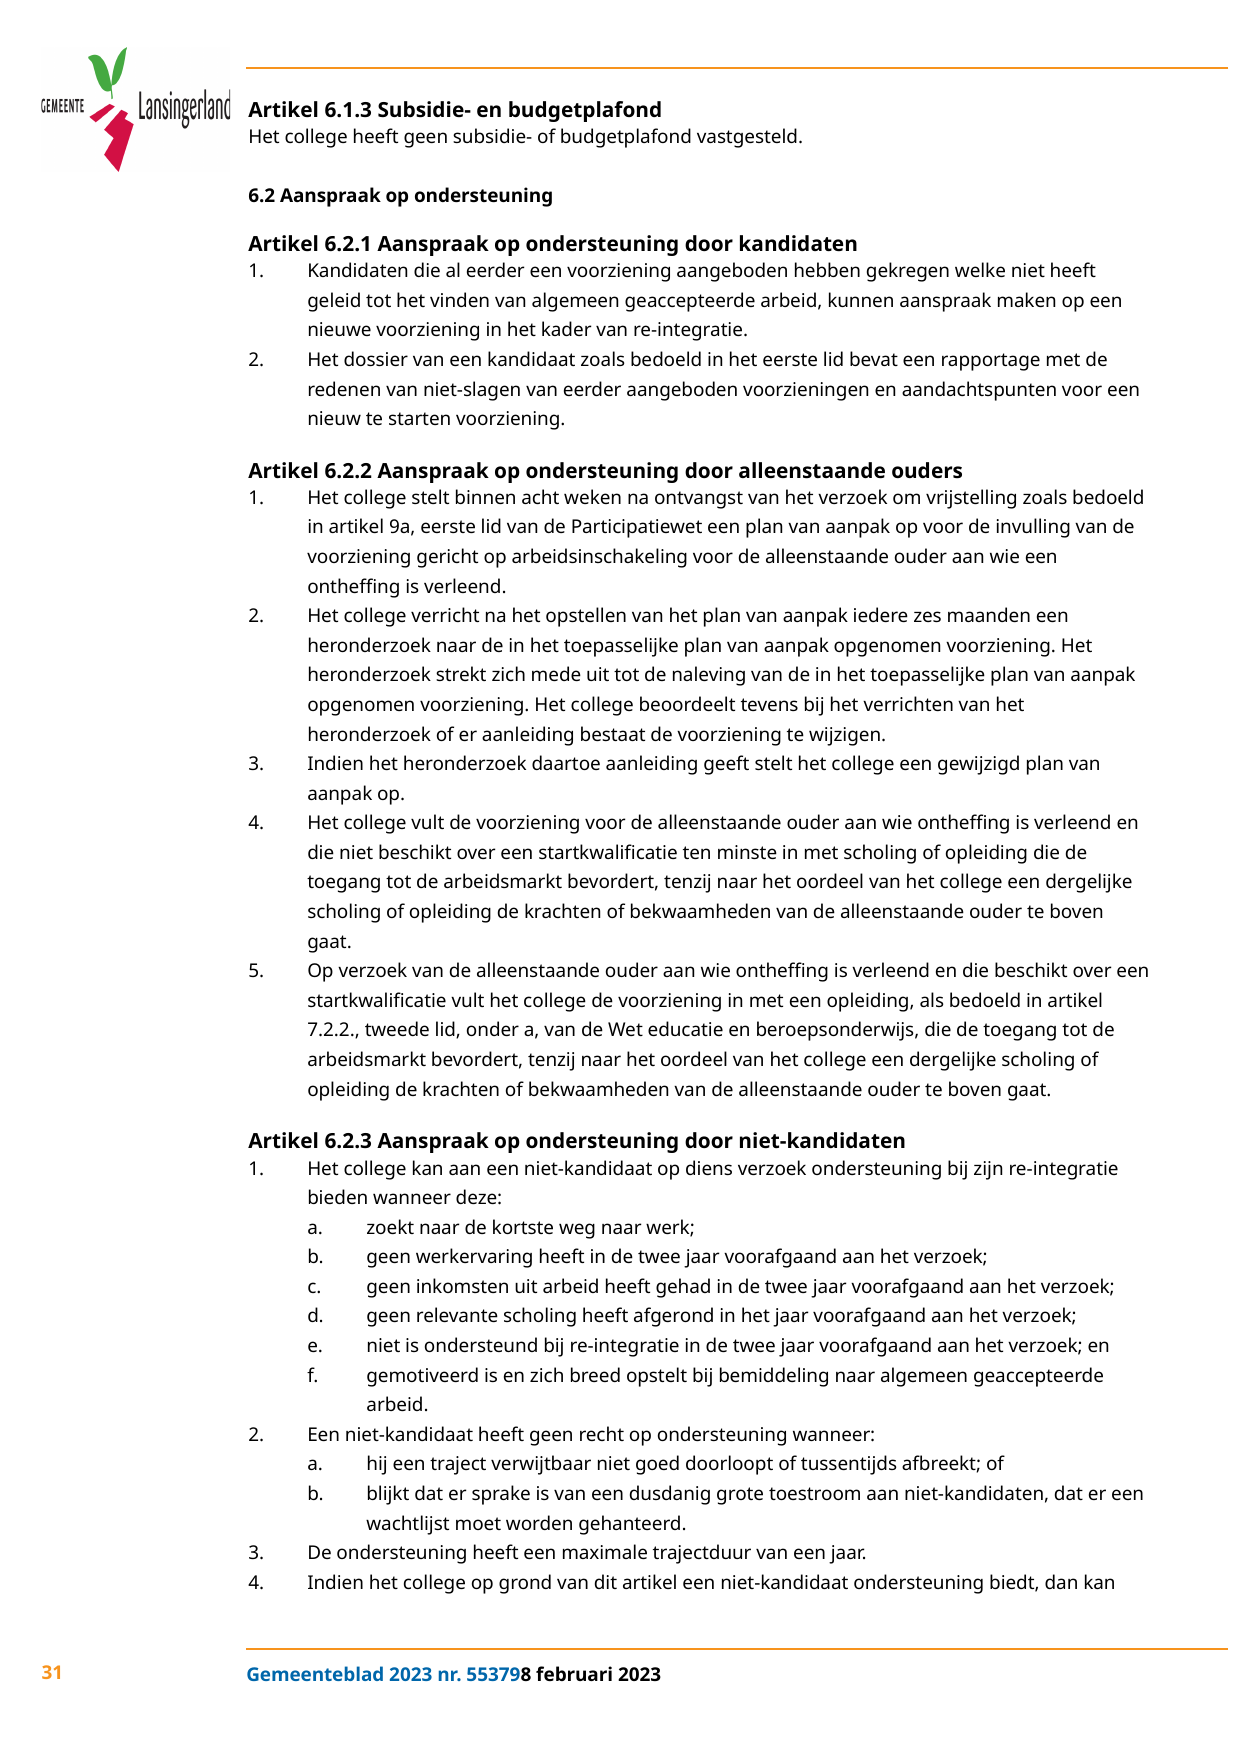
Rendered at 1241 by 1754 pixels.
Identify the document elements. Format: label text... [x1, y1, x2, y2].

list Kandidaten die al eerder een voorziening aangeboden hebben gekregen welke niet heeft geleid tot het vinden van algemeen geaccepteerde arbeid, kunnen aanspraak maken op een nieuwe voorziening in het kader van re-integratie. [248, 257, 1152, 342]
list Op verzoek van de alleenstaande ouder aan wie ontheffing is verleend en die beschikt over een startkwalificatie vult het college de voorziening in met een opleiding, als bedoeld in artikel 7.2.2., tweede lid, onder a, van de Wet educatie en beroepsonderwijs, die de toegang tot de arbeidsmarkt bevordert, tenzij naar het oordeel van het college een dergelijke scholing of opleiding de krachten of bekwaamheden van de alleenstaande ouder te boven gaat. [248, 957, 1152, 1102]
list Het college stelt binnen acht weken na ontvangst van het verzoek om vrijstelling zoals bedoeld in artikel 9a, eerste lid van de Participatiewet een plan van aanpak op voor de invulling van de voorziening gericht op arbeidsinschakeling voor de alleenstaande ouder aan wie een ontheffing is verleend. [248, 484, 1152, 599]
list blijkt dat er sprake is van een dusdanig grote toestroom aan niet-kandidaten, dat er een wachtlijst moet worden gehanteerd. [307, 1480, 1152, 1535]
list geen inkomsten uit arbeid heeft gehad in de twee jaar voorafgaand aan het verzoek; [307, 1273, 1152, 1299]
list Het dossier van een kandidaat zoals bedoeld in het eerste lid bevat een rapportage met de redenen van niet-slagen van eerder aangeboden voorzieningen en aandachtspunten voor een nieuw te starten voorziening. [248, 346, 1152, 431]
list Een niet-kandidaat heeft geen recht op ondersteuning wanneer: [248, 1421, 1152, 1447]
text Artikel 6.2.1 Aanspraak op ondersteuning door kandidaten [248, 229, 1152, 257]
list gemotiveerd is en zich breed opstelt bij bemiddeling naar algemeen geaccepteerde arbeid. [307, 1362, 1152, 1417]
list hij een traject verwijtbaar niet goed doorloopt of tussentijds afbreekt; of [307, 1451, 1152, 1476]
list Het college kan aan een niet-kandidaat op diens verzoek ondersteuning bij zijn re-integratie bieden wanneer deze: [248, 1155, 1152, 1210]
text Artikel 6.2.2 Aanspraak op ondersteuning door alleenstaande ouders [248, 456, 1152, 484]
list Indien het college op grond van dit artikel een niet-kandidaat ondersteuning biedt, dan kan [248, 1569, 1152, 1594]
text Het college heeft geen subsidie- of budgetplafond vastgesteld. [248, 123, 1152, 149]
list geen werkervaring heeft in de twee jaar voorafgaand aan het verzoek; [307, 1243, 1152, 1269]
list Het college vult de voorziening voor de alleenstaande ouder aan wie ontheffing is verleend en die niet beschikt over een startkwalificatie ten minste in met scholing of opleiding die de toegang tot de arbeidsmarkt bevordert, tenzij naar het oordeel van het college een dergelijke scholing of opleiding de krachten of bekwaamheden van de alleenstaande ouder te boven gaat. [248, 809, 1152, 954]
text 6.2 Aanspraak op ondersteuning [248, 182, 1152, 208]
list niet is ondersteund bij re-integratie in de twee jaar voorafgaand aan het verzoek; en [307, 1332, 1152, 1358]
text Artikel 6.1.3 Subsidie- en budgetplafond [248, 95, 1152, 123]
text Artikel 6.2.3 Aanspraak op ondersteuning door niet-kandidaten [248, 1126, 1152, 1155]
list Indien het heronderzoek daartoe aanleiding geeft stelt het college een gewijzigd plan van aanpak op. [248, 750, 1152, 806]
list geen relevante scholing heeft afgerond in het jaar voorafgaand aan het verzoek; [307, 1303, 1152, 1328]
list zoekt naar de kortste weg naar werk; [307, 1214, 1152, 1239]
picture [41, 47, 231, 172]
list Het college verricht na het opstellen van het plan van aanpak iedere zes maanden een heronderzoek naar de in het toepasselijke plan van aanpak opgenomen voorziening. Het heronderzoek strekt zich mede uit tot de naleving van de in het toepasselijke plan van aanpak opgenomen voorziening. Het college beoordeelt tevens bij het verrichten van het heronderzoek of er aanleiding bestaat de voorziening te wijzigen. [248, 602, 1152, 747]
list De ondersteuning heeft een maximale trajectduur van een jaar. [248, 1539, 1152, 1565]
